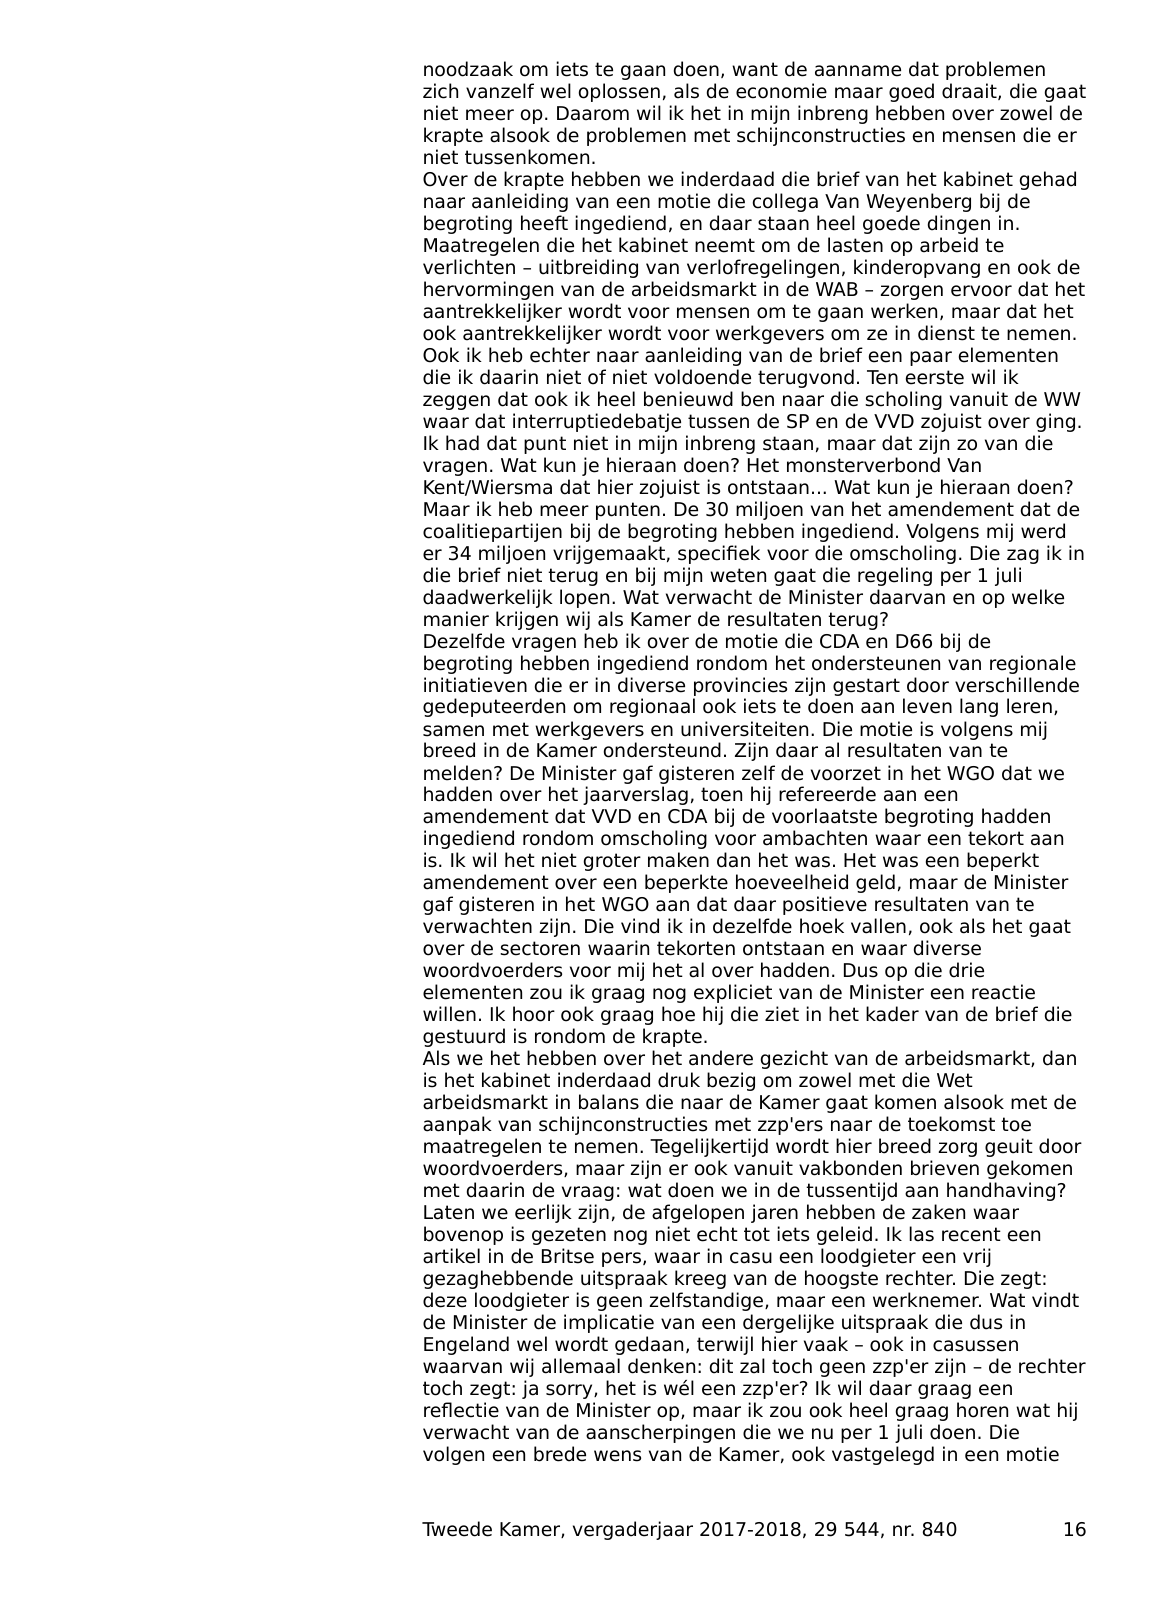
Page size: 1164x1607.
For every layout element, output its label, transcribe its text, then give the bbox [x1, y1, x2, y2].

text Als we het hebben over het andere gezicht van de arbeidsmarkt, dan is het kabinet inderdaad druk bezig om zowel met die Wet arbeidsmarkt in balans die naar de Kamer gaat komen alsook met de aanpak van schijnconstructies met zzp'ers naar de toekomst toe maatregelen te nemen. Tegelijkertijd wordt hier breed zorg geuit door woordvoerders, maar zijn er ook vanuit vakbonden brieven gekomen met daarin de vraag: wat doen we in de tussentijd aan handhaving? Laten we eerlijk zijn, de afgelopen jaren hebben de zaken waar bovenop is gezeten nog niet echt tot iets geleid. Ik las recent een artikel in de Britse pers, waar in casu een loodgieter een vrij gezaghebbende uitspraak kreeg van de hoogste rechter. Die zegt: deze loodgieter is geen zelfstandige, maar een werknemer. Wat vindt de Minister de implicatie van een dergelijke uitspraak die dus in Engeland wel wordt gedaan, terwijl hier vaak – ook in casussen waarvan wij allemaal denken: dit zal toch geen zzp'er zijn – de rechter toch zegt: ja sorry, het is wél een zzp'er? Ik wil daar graag een reflectie van de Minister op, maar ik zou ook heel graag horen wat hij verwacht van de aanscherpingen die we nu per 1 juli doen. Die volgen een brede wens van de Kamer, ook vastgelegd in een motie [422, 1048, 1087, 1466]
text Dezelfde vragen heb ik over de motie die CDA en D66 bij de begroting hebben ingediend rondom het ondersteunen van regionale initiatieven die er in diverse provincies zijn gestart door verschillende gedeputeerden om regionaal ook iets te doen aan leven lang leren, samen met werkgevers en universiteiten. Die motie is volgens mij breed in de Kamer ondersteund. Zijn daar al resultaten van te melden? De Minister gaf gisteren zelf de voorzet in het WGO dat we hadden over het jaarverslag, toen hij refereerde aan een amendement dat VVD en CDA bij de voorlaatste begroting hadden ingediend rondom omscholing voor ambachten waar een tekort aan is. Ik wil het niet groter maken dan het was. Het was een beperkt amendement over een beperkte hoeveelheid geld, maar de Minister gaf gisteren in het WGO aan dat daar positieve resultaten van te verwachten zijn. Die vind ik in dezelfde hoek vallen, ook als het gaat over de sectoren waarin tekorten ontstaan en waar diverse woordvoerders voor mij het al over hadden. Dus op die drie elementen zou ik graag nog expliciet van de Minister een reactie willen. Ik hoor ook graag hoe hij die ziet in het kader van de brief die gestuurd is rondom de krapte. [422, 631, 1087, 1048]
text noodzaak om iets te gaan doen, want de aanname dat problemen zich vanzelf wel oplossen, als de economie maar goed draait, die gaat niet meer op. Daarom wil ik het in mijn inbreng hebben over zowel de krapte alsook de problemen met schijnconstructies en mensen die er niet tussenkomen. [422, 59, 1087, 169]
text Over de krapte hebben we inderdaad die brief van het kabinet gehad naar aanleiding van een motie die collega Van Weyenberg bij de begroting heeft ingediend, en daar staan heel goede dingen in. Maatregelen die het kabinet neemt om de lasten op arbeid te verlichten – uitbreiding van verlofregelingen, kinderopvang en ook de hervormingen van de arbeidsmarkt in de WAB – zorgen ervoor dat het aantrekkelijker wordt voor mensen om te gaan werken, maar dat het ook aantrekkelijker wordt voor werkgevers om ze in dienst te nemen. Ook ik heb echter naar aanleiding van de brief een paar elementen die ik daarin niet of niet voldoende terugvond. Ten eerste wil ik zeggen dat ook ik heel benieuwd ben naar die scholing vanuit de WW waar dat interruptiedebatje tussen de SP en de VVD zojuist over ging. Ik had dat punt niet in mijn inbreng staan, maar dat zijn zo van die vragen. Wat kun je hieraan doen? Het monsterverbond Van Kent/Wiersma dat hier zojuist is ontstaan... Wat kun je hieraan doen? [422, 169, 1087, 499]
text Maar ik heb meer punten. De 30 miljoen van het amendement dat de coalitiepartijen bij de begroting hebben ingediend. Volgens mij werd er 34 miljoen vrijgemaakt, specifiek voor die omscholing. Die zag ik in die brief niet terug en bij mijn weten gaat die regeling per 1 juli daadwerkelijk lopen. Wat verwacht de Minister daarvan en op welke manier krijgen wij als Kamer de resultaten terug? [422, 499, 1087, 631]
